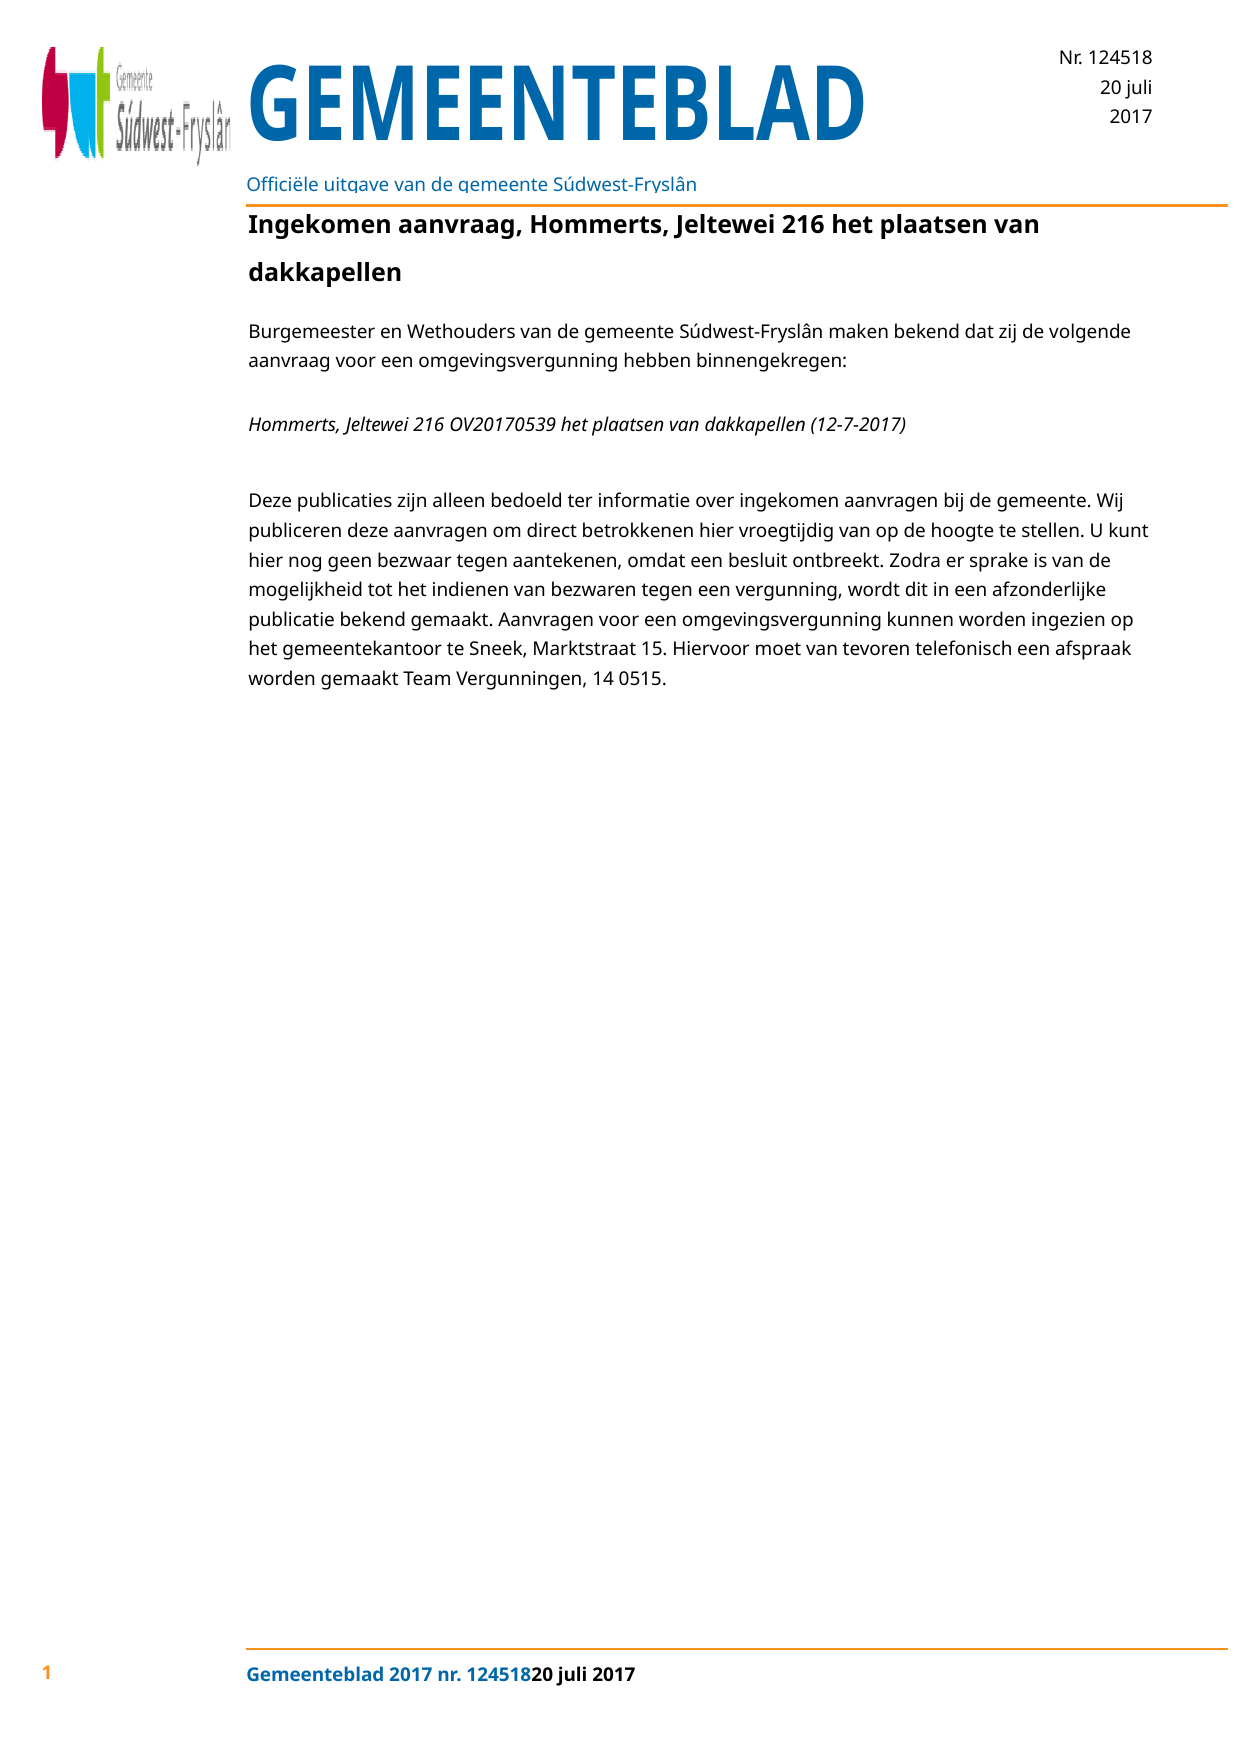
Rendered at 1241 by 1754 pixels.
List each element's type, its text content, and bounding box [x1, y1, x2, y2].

text Ingekomen aanvraag, Hommerts, Jeltewei 216 het plaatsen van dakkapellen [248, 207, 1152, 288]
picture [41, 47, 231, 172]
text Hommerts, Jeltewei 216 OV20170539 het plaatsen van dakkapellen (12-7-2017) [248, 411, 1152, 437]
text Deze publicaties zijn alleen bedoeld ter informatie over ingekomen aanvragen bij de gemeente. Wij publiceren deze aanvragen om direct betrokkenen hier vroegtijdig van op de hoogte te stellen. U kunt hier nog geen bezwaar tegen aantekenen, omdat een besluit ontbreekt. Zodra er sprake is van de mogelijkheid tot het indienen van bezwaren tegen een vergunning, wordt dit in een afzonderlijke publicatie bekend gemaakt. Aanvragen voor een omgevingsvergunning kunnen worden ingezien op het gemeentekantoor te Sneek, Marktstraat 15. Hiervoor moet van tevoren telefonisch een afspraak worden gemaakt Team Vergunningen, 14 0515. [248, 488, 1152, 691]
text Burgemeester en Wethouders van de gemeente Súdwest-Fryslân maken bekend dat zij de volgende aanvraag voor een omgevingsvergunning hebben binnengekregen: [248, 318, 1152, 373]
